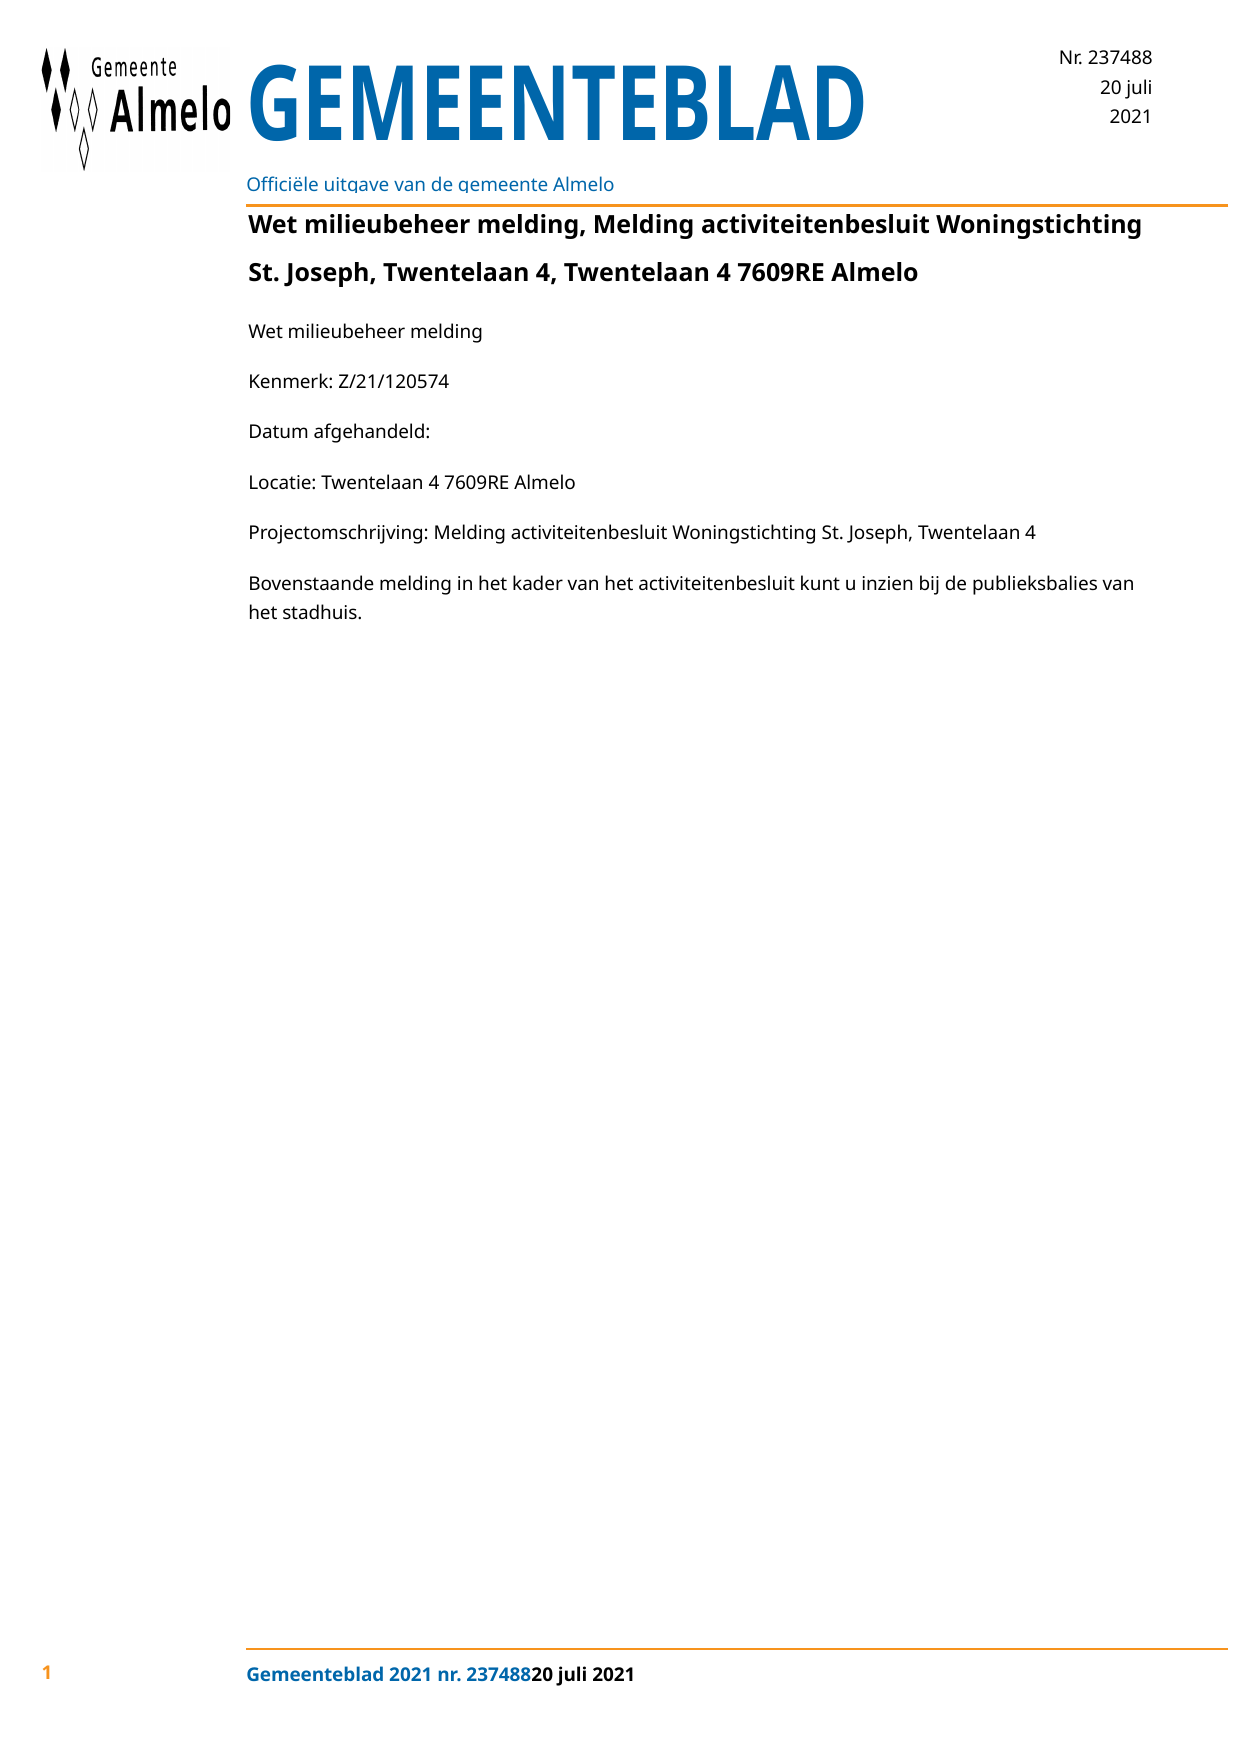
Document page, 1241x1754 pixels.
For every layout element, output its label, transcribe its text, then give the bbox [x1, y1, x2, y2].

text Bovenstaande melding in het kader van het activiteitenbesluit kunt u inzien bij de publieksbalies van het stadhuis. [248, 570, 1152, 625]
picture [41, 47, 231, 172]
text Kenmerk: Z/21/120574 [248, 368, 1152, 394]
text Projectomschrijving: Melding activiteitenbesluit Woningstichting St. Joseph, Twentelaan 4 [248, 519, 1152, 545]
text Locatie: Twentelaan 4 7609RE Almelo [248, 469, 1152, 495]
text Wet milieubeheer melding [248, 318, 1152, 344]
text Wet milieubeheer melding, Melding activiteitenbesluit Woningstichting St. Joseph, Twentelaan 4, Twentelaan 4 7609RE Almelo [248, 207, 1152, 288]
text Datum afgehandeld: [248, 419, 1152, 444]
